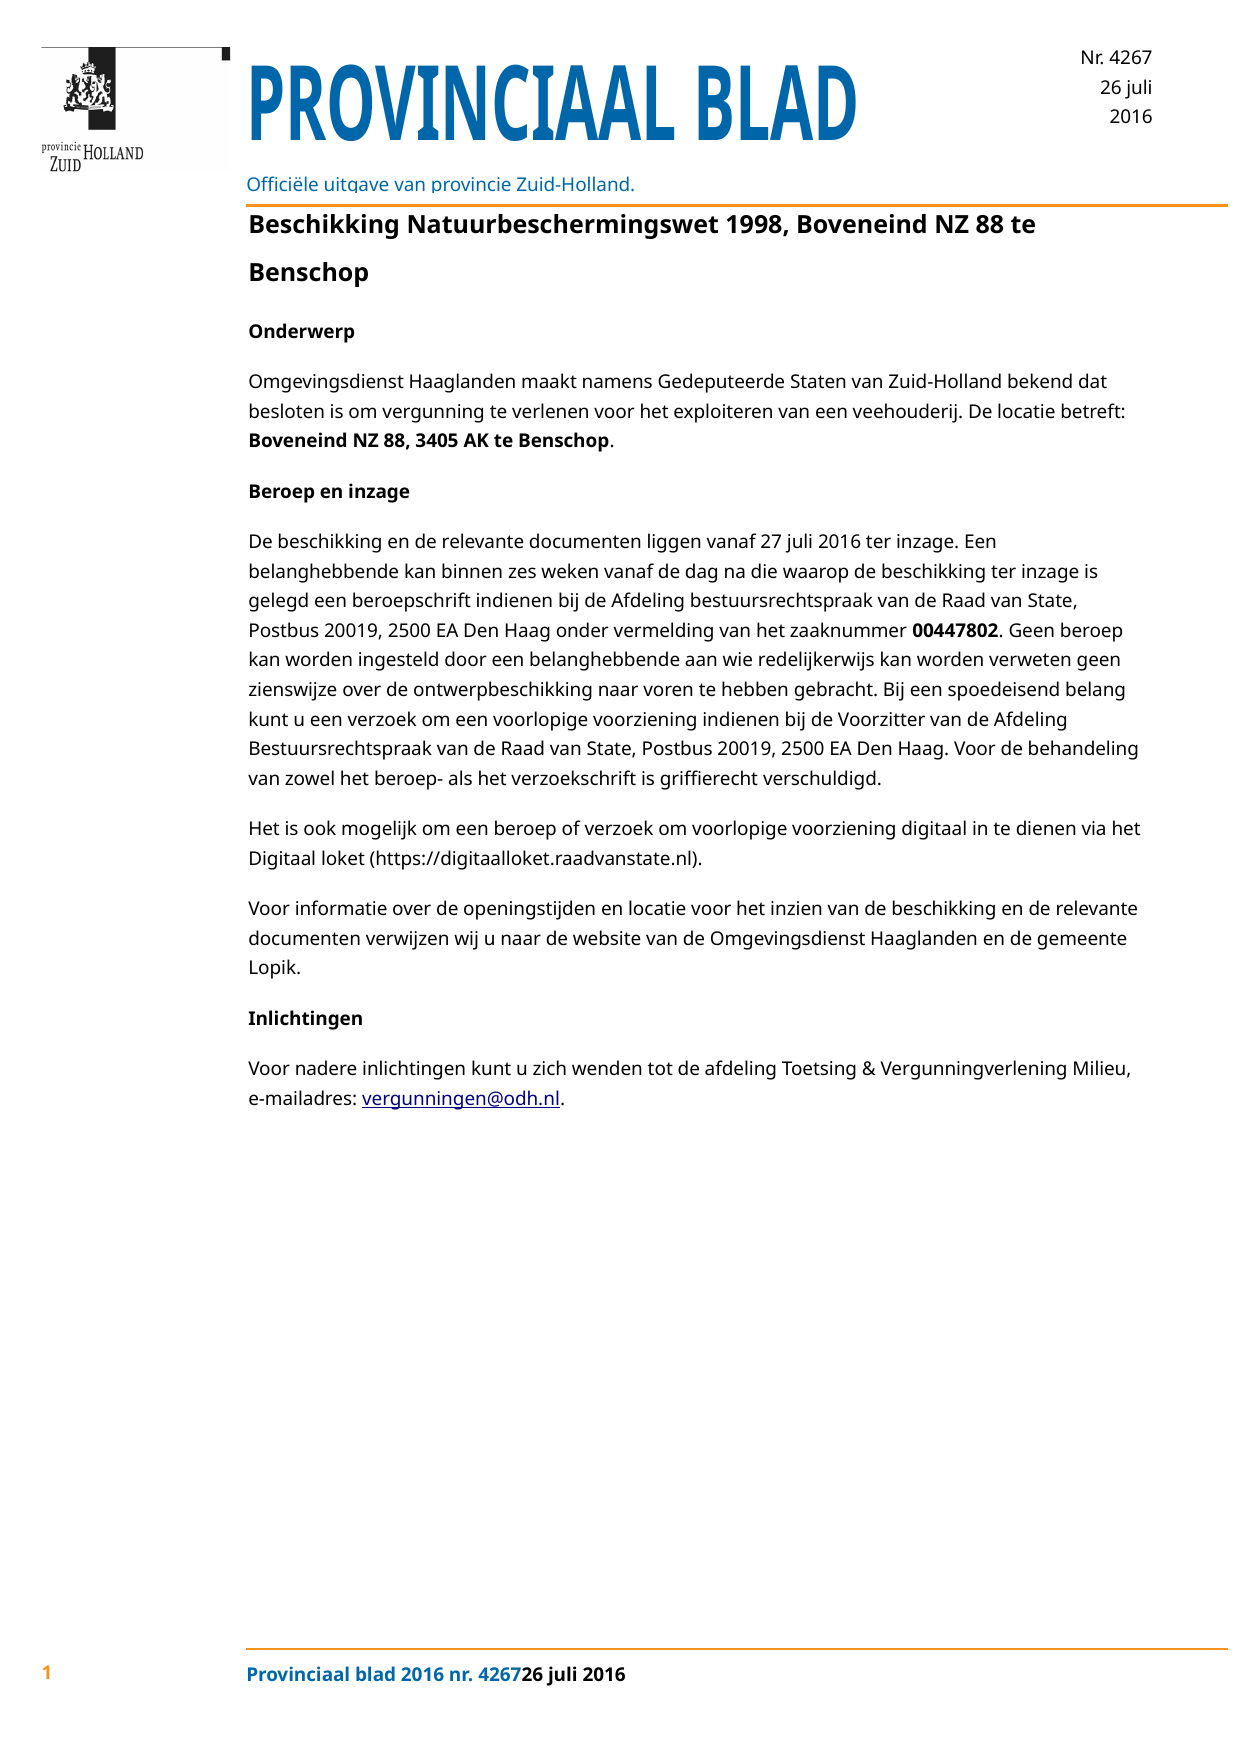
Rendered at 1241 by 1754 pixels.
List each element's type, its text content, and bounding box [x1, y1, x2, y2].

text Voor nadere inlichtingen kunt u zich wenden tot de afdeling Toetsing & Vergunningverlening Milieu, e-mailadres: vergunningen@odh.nl. [248, 1055, 1152, 1111]
text Beroep en inzage [248, 478, 1152, 504]
text De beschikking en de relevante documenten liggen vanaf 27 juli 2016 ter inzage. Een belanghebbende kan binnen zes weken vanaf de dag na die waarop de beschikking ter inzage is gelegd een beroepschrift indienen bij de Afdeling bestuursrechtspraak van de Raad van State, Postbus 20019, 2500 EA Den Haag onder vermelding van het zaaknummer 00447802. Geen beroep kan worden ingesteld door een belanghebbende aan wie redelijkerwijs kan worden verweten geen zienswijze over de ontwerpbeschikking naar voren te hebben gebracht. Bij een spoedeisend belang kunt u een verzoek om een voorlopige voorziening indienen bij de Voorzitter van de Afdeling Bestuursrechtspraak van de Raad van State, Postbus 20019, 2500 EA Den Haag. Voor de behandeling van zowel het beroep- als het verzoekschrift is griffierecht verschuldigd. [248, 528, 1152, 791]
text Inlichtingen [248, 1005, 1152, 1031]
text Omgevingsdienst Haaglanden maakt namens Gedeputeerde Staten van Zuid-Holland bekend dat besloten is om vergunning te verlenen voor het exploiteren van een veehouderij. De locatie betreft: Boveneind NZ 88, 3405 AK te Benschop. [248, 368, 1152, 453]
text Onderwerp [248, 318, 1152, 344]
text Beschikking Natuurbeschermingswet 1998, Boveneind NZ 88 te Benschop [248, 207, 1152, 288]
picture [41, 47, 231, 172]
text Voor informatie over de openingstijden en locatie voor het inzien van de beschikking en de relevante documenten verwijzen wij u naar de website van de Omgevingsdienst Haaglanden en de gemeente Lopik. [248, 895, 1152, 980]
text Het is ook mogelijk om een beroep of verzoek om voorlopige voorziening digitaal in te dienen via het Digitaal loket (https://digitaalloket.raadvanstate.nl). [248, 815, 1152, 871]
